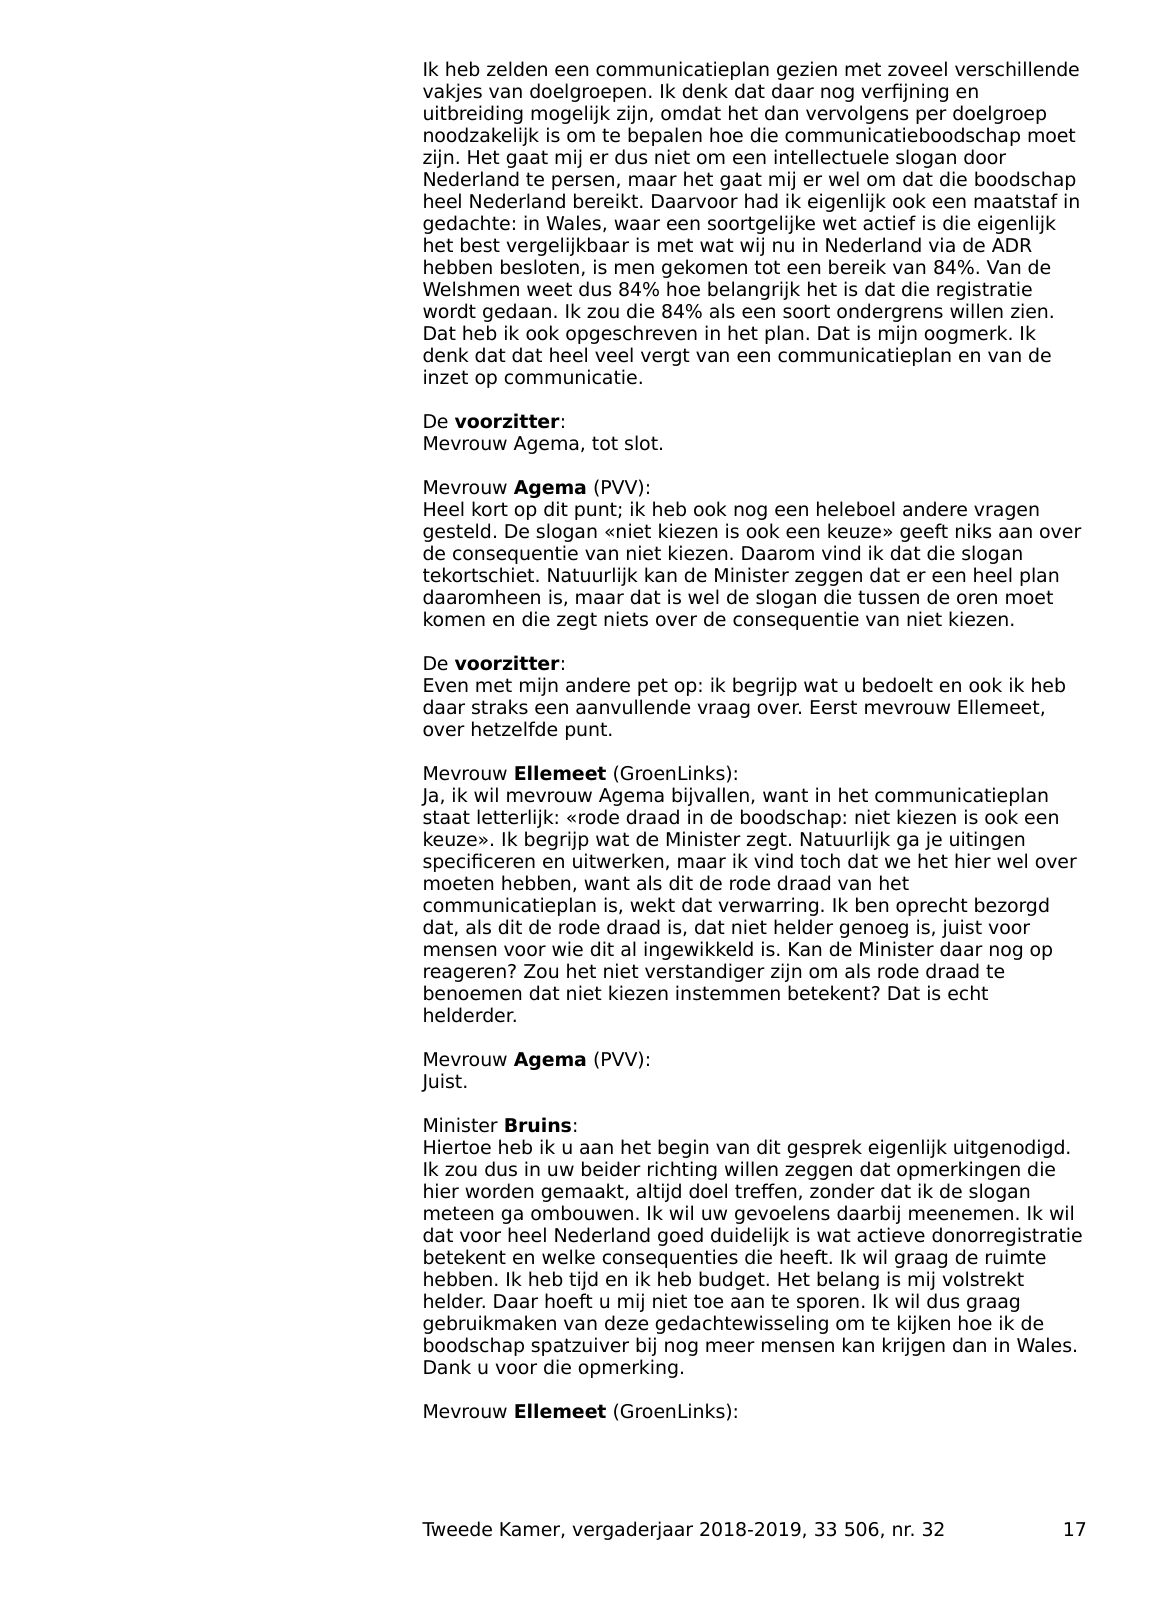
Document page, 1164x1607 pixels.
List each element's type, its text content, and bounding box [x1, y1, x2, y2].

text Heel kort op dit punt; ik heb ook nog een heleboel andere vragen gesteld. De slogan «niet kiezen is ook een keuze» geeft niks aan over de consequentie van niet kiezen. Daarom vind ik dat die slogan tekortschiet. Natuurlijk kan de Minister zeggen dat er een heel plan daaromheen is, maar dat is wel de slogan die tussen de oren moet komen en die zegt niets over de consequentie van niet kiezen. [422, 499, 1087, 631]
text Minister Bruins: [422, 1115, 1087, 1137]
text Hiertoe heb ik u aan het begin van dit gesprek eigenlijk uitgenodigd. Ik zou dus in uw beider richting willen zeggen dat opmerkingen die hier worden gemaakt, altijd doel treffen, zonder dat ik de slogan meteen ga ombouwen. Ik wil uw gevoelens daarbij meenemen. Ik wil dat voor heel Nederland goed duidelijk is wat actieve donorregistratie betekent en welke consequenties die heeft. Ik wil graag de ruimte hebben. Ik heb tijd en ik heb budget. Het belang is mij volstrekt helder. Daar hoeft u mij niet toe aan te sporen. Ik wil dus graag gebruikmaken van deze gedachtewisseling om te kijken hoe ik de boodschap spatzuiver bij nog meer mensen kan krijgen dan in Wales. Dank u voor die opmerking. [422, 1137, 1087, 1379]
text Even met mijn andere pet op: ik begrijp wat u bedoelt en ook ik heb daar straks een aanvullende vraag over. Eerst mevrouw Ellemeet, over hetzelfde punt. [422, 675, 1087, 741]
text Mevrouw Ellemeet (GroenLinks): [422, 763, 1087, 785]
text De voorzitter: [422, 653, 1087, 675]
text Mevrouw Ellemeet (GroenLinks): [422, 1401, 1087, 1423]
text Ja, ik wil mevrouw Agema bijvallen, want in het communicatieplan staat letterlijk: «rode draad in de boodschap: niet kiezen is ook een keuze». Ik begrijp wat de Minister zegt. Natuurlijk ga je uitingen specificeren en uitwerken, maar ik vind toch dat we het hier wel over moeten hebben, want als dit de rode draad van het communicatieplan is, wekt dat verwarring. Ik ben oprecht bezorgd dat, als dit de rode draad is, dat niet helder genoeg is, juist voor mensen voor wie dit al ingewikkeld is. Kan de Minister daar nog op reageren? Zou het niet verstandiger zijn om als rode draad te benoemen dat niet kiezen instemmen betekent? Dat is echt helderder. [422, 785, 1087, 1027]
text Mevrouw Agema (PVV): [422, 1049, 1087, 1071]
text De voorzitter: [422, 411, 1087, 433]
text Mevrouw Agema, tot slot. [422, 433, 1087, 455]
text Ik heb zelden een communicatieplan gezien met zoveel verschillende vakjes van doelgroepen. Ik denk dat daar nog verfijning en uitbreiding mogelijk zijn, omdat het dan vervolgens per doelgroep noodzakelijk is om te bepalen hoe die communicatieboodschap moet zijn. Het gaat mij er dus niet om een intellectuele slogan door Nederland te persen, maar het gaat mij er wel om dat die boodschap heel Nederland bereikt. Daarvoor had ik eigenlijk ook een maatstaf in gedachte: in Wales, waar een soortgelijke wet actief is die eigenlijk het best vergelijkbaar is met wat wij nu in Nederland via de ADR hebben besloten, is men gekomen tot een bereik van 84%. Van de Welshmen weet dus 84% hoe belangrijk het is dat die registratie wordt gedaan. Ik zou die 84% als een soort ondergrens willen zien. Dat heb ik ook opgeschreven in het plan. Dat is mijn oogmerk. Ik denk dat dat heel veel vergt van een communicatieplan en van de inzet op communicatie. [422, 59, 1087, 389]
text Mevrouw Agema (PVV): [422, 477, 1087, 499]
text Juist. [422, 1071, 1087, 1093]
